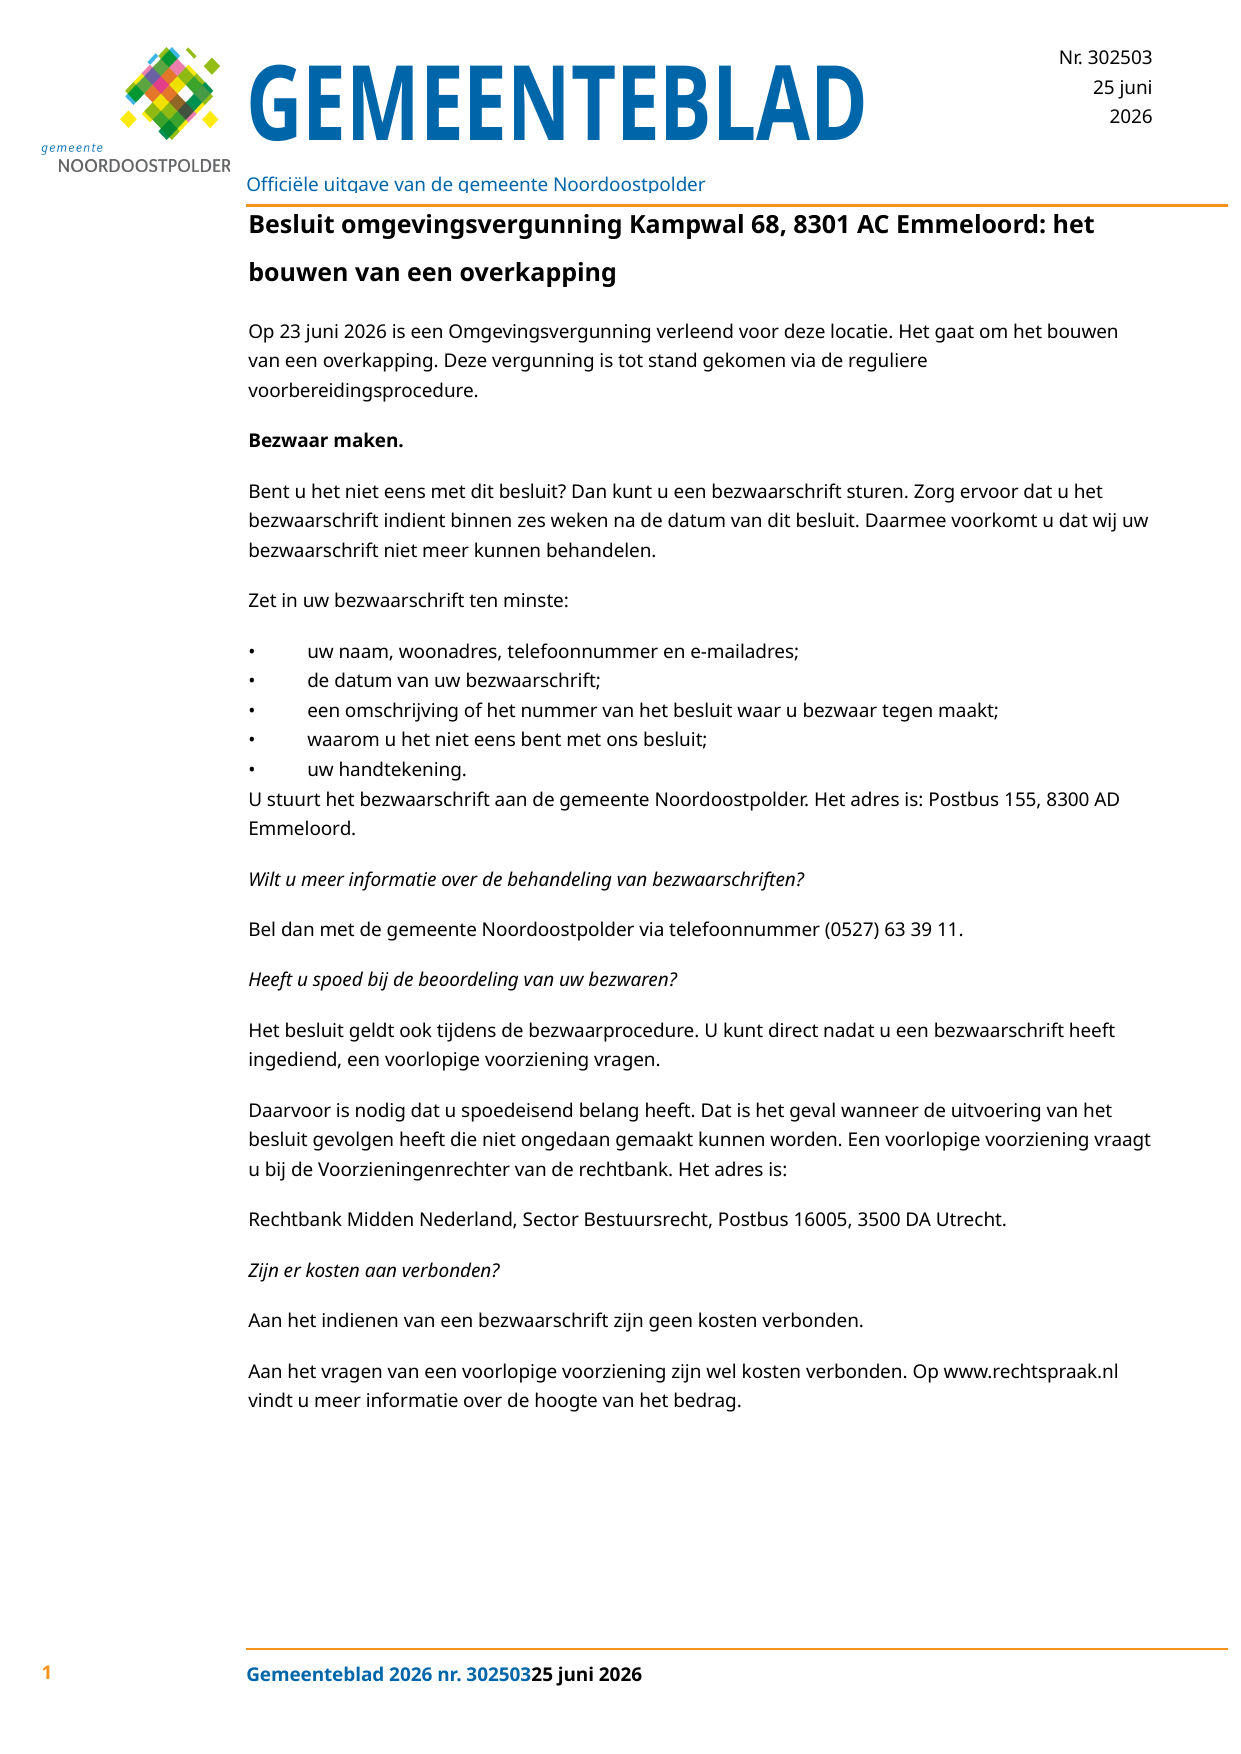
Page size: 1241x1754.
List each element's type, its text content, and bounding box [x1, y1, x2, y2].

picture [41, 47, 231, 172]
list uw handtekening. [248, 756, 1152, 782]
text Aan het vragen van een voorlopige voorziening zijn wel kosten verbonden. Op www.rechtspraak.nl vindt u meer informatie over de hoogte van het bedrag. [248, 1358, 1152, 1413]
list waarom u het niet eens bent met ons besluit; [248, 727, 1152, 752]
text Aan het indienen van een bezwaarschrift zijn geen kosten verbonden. [248, 1307, 1152, 1333]
text Rechtbank Midden Nederland, Sector Bestuursrecht, Postbus 16005, 3500 DA Utrecht. [248, 1207, 1152, 1232]
list een omschrijving of het nummer van het besluit waar u bezwaar tegen maakt; [248, 697, 1152, 723]
text Zet in uw bezwaarschrift ten minste: [248, 587, 1152, 613]
text Zijn er kosten aan verbonden? [248, 1257, 1152, 1283]
text Het besluit geldt ook tijdens de bezwaarprocedure. U kunt direct nadat u een bezwaarschrift heeft ingediend, een voorlopige voorziening vragen. [248, 1017, 1152, 1072]
list uw naam, woonadres, telefoonnummer en e-mailadres; [248, 638, 1152, 664]
list de datum van uw bezwaarschrift; [248, 667, 1152, 693]
text Op 23 juni 2026 is een Omgevingsvergunning verleend voor deze locatie. Het gaat om het bouwen van een overkapping. Deze vergunning is tot stand gekomen via de reguliere voorbereidingsprocedure. [248, 318, 1152, 403]
text Besluit omgevingsvergunning Kampwal 68, 8301 AC Emmeloord: het bouwen van een overkapping [248, 207, 1152, 288]
text Wilt u meer informatie over de behandeling van bezwaarschriften? [248, 866, 1152, 892]
text Bel dan met de gemeente Noordoostpolder via telefoonnummer (0527) 63 39 11. [248, 916, 1152, 942]
text U stuurt het bezwaarschrift aan de gemeente Noordoostpolder. Het adres is: Postbus 155, 8300 AD Emmeloord. [248, 786, 1152, 841]
text Bent u het niet eens met dit besluit? Dan kunt u een bezwaarschrift sturen. Zorg ervoor dat u het bezwaarschrift indient binnen zes weken na de datum van dit besluit. Daarmee voorkomt u dat wij uw bezwaarschrift niet meer kunnen behandelen. [248, 478, 1152, 563]
text Daarvoor is nodig dat u spoedeisend belang heeft. Dat is het geval wanneer de uitvoering van het besluit gevolgen heeft die niet ongedaan gemaakt kunnen worden. Een voorlopige voorziening vraagt u bij de Voorzieningenrechter van de rechtbank. Het adres is: [248, 1097, 1152, 1182]
text Bezwaar maken. [248, 427, 1152, 453]
text Heeft u spoed bij de beoordeling van uw bezwaren? [248, 967, 1152, 992]
